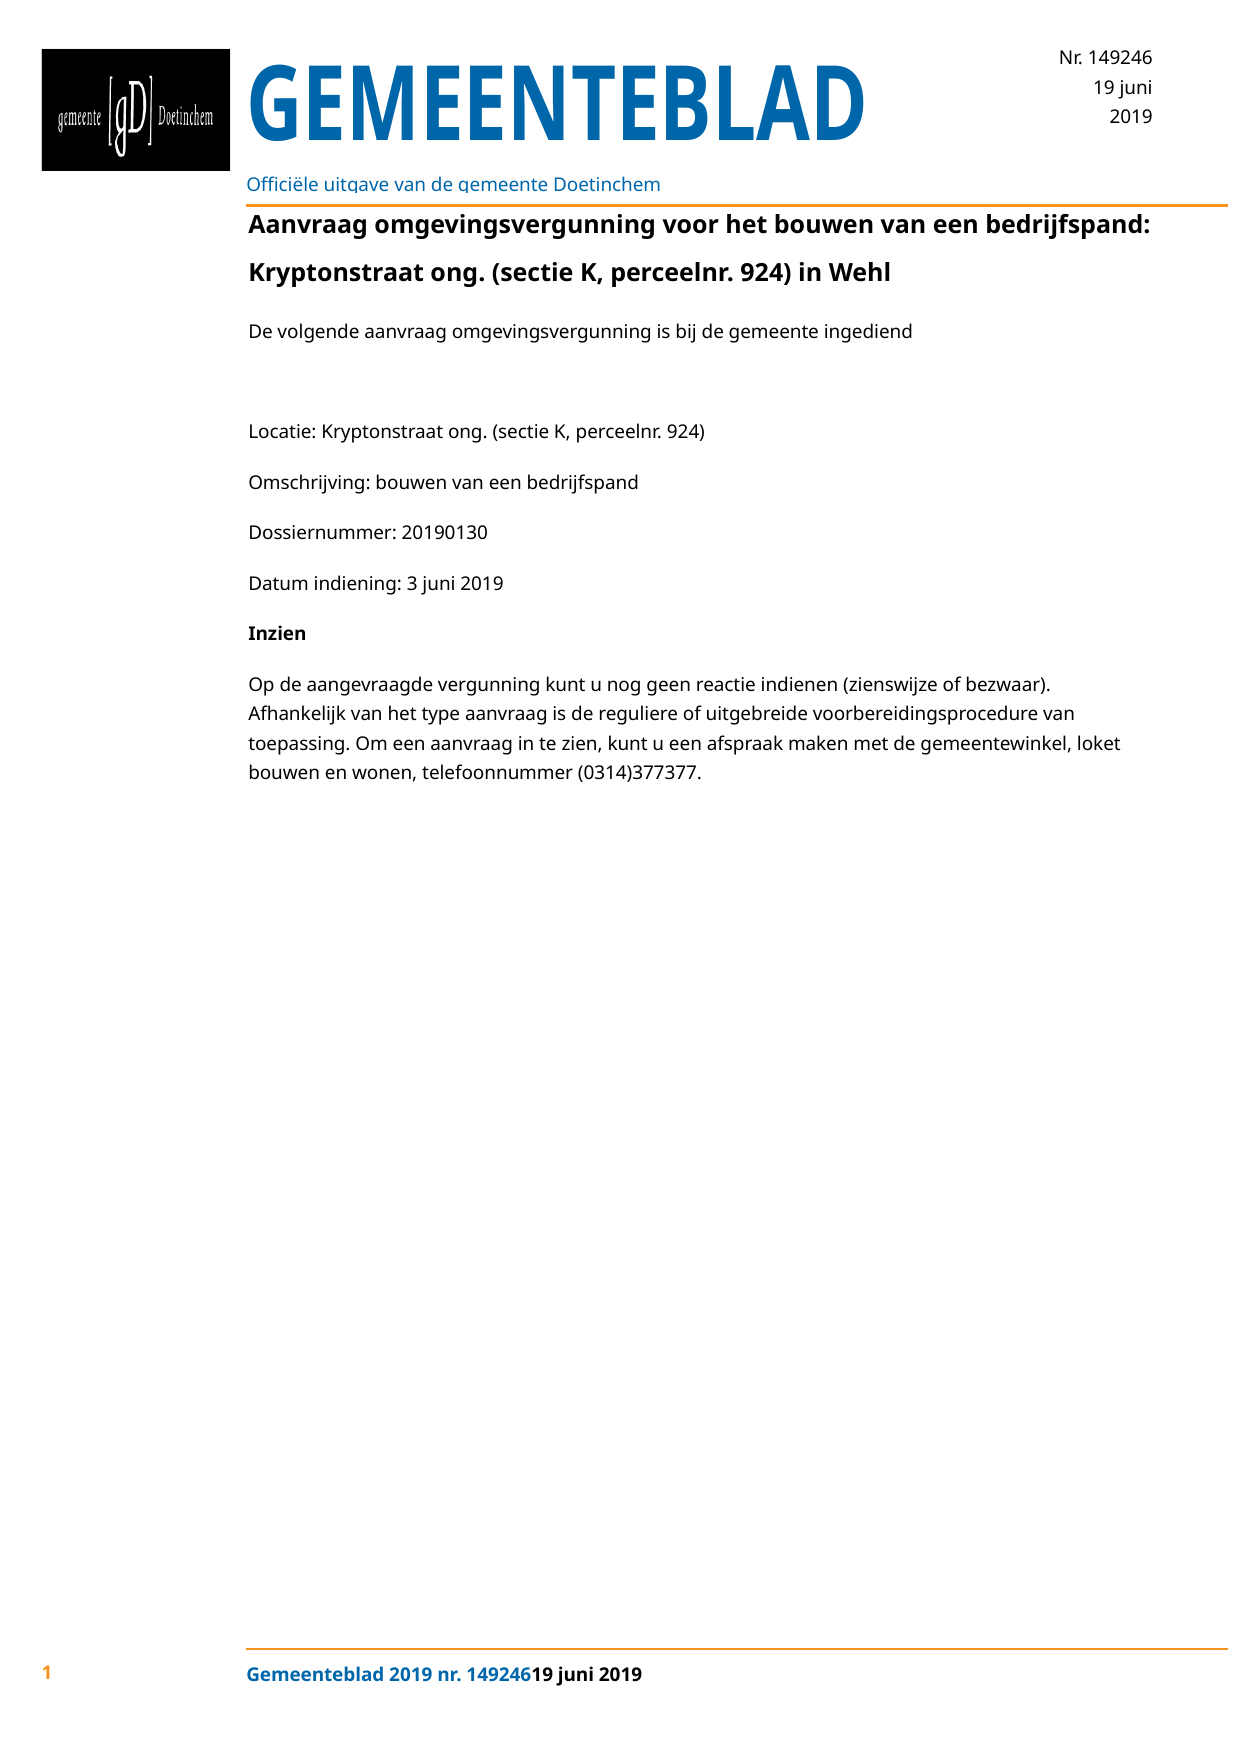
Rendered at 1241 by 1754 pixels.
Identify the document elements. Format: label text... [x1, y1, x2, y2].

text Op de aangevraagde vergunning kunt u nog geen reactie indienen (zienswijze of bezwaar). Afhankelijk van het type aanvraag is de reguliere of uitgebreide voorbereidingsprocedure van toepassing. Om een aanvraag in te zien, kunt u een afspraak maken met de gemeentewinkel, loket bouwen en wonen, telefoonnummer (0314)377377. [248, 671, 1152, 785]
text De volgende aanvraag omgevingsvergunning is bij de gemeente ingediend [248, 318, 1152, 344]
text Inzien [248, 620, 1152, 646]
text Omschrijving: bouwen van een bedrijfspand [248, 469, 1152, 495]
text Locatie: Kryptonstraat ong. (sectie K, perceelnr. 924) [248, 419, 1152, 444]
text Dossiernummer: 20190130 [248, 519, 1152, 545]
picture [41, 47, 231, 172]
text Datum indiening: 3 juni 2019 [248, 570, 1152, 596]
text Aanvraag omgevingsvergunning voor het bouwen van een bedrijfspand: Kryptonstraat ong. (sectie K, perceelnr. 924) in Wehl [248, 207, 1152, 288]
